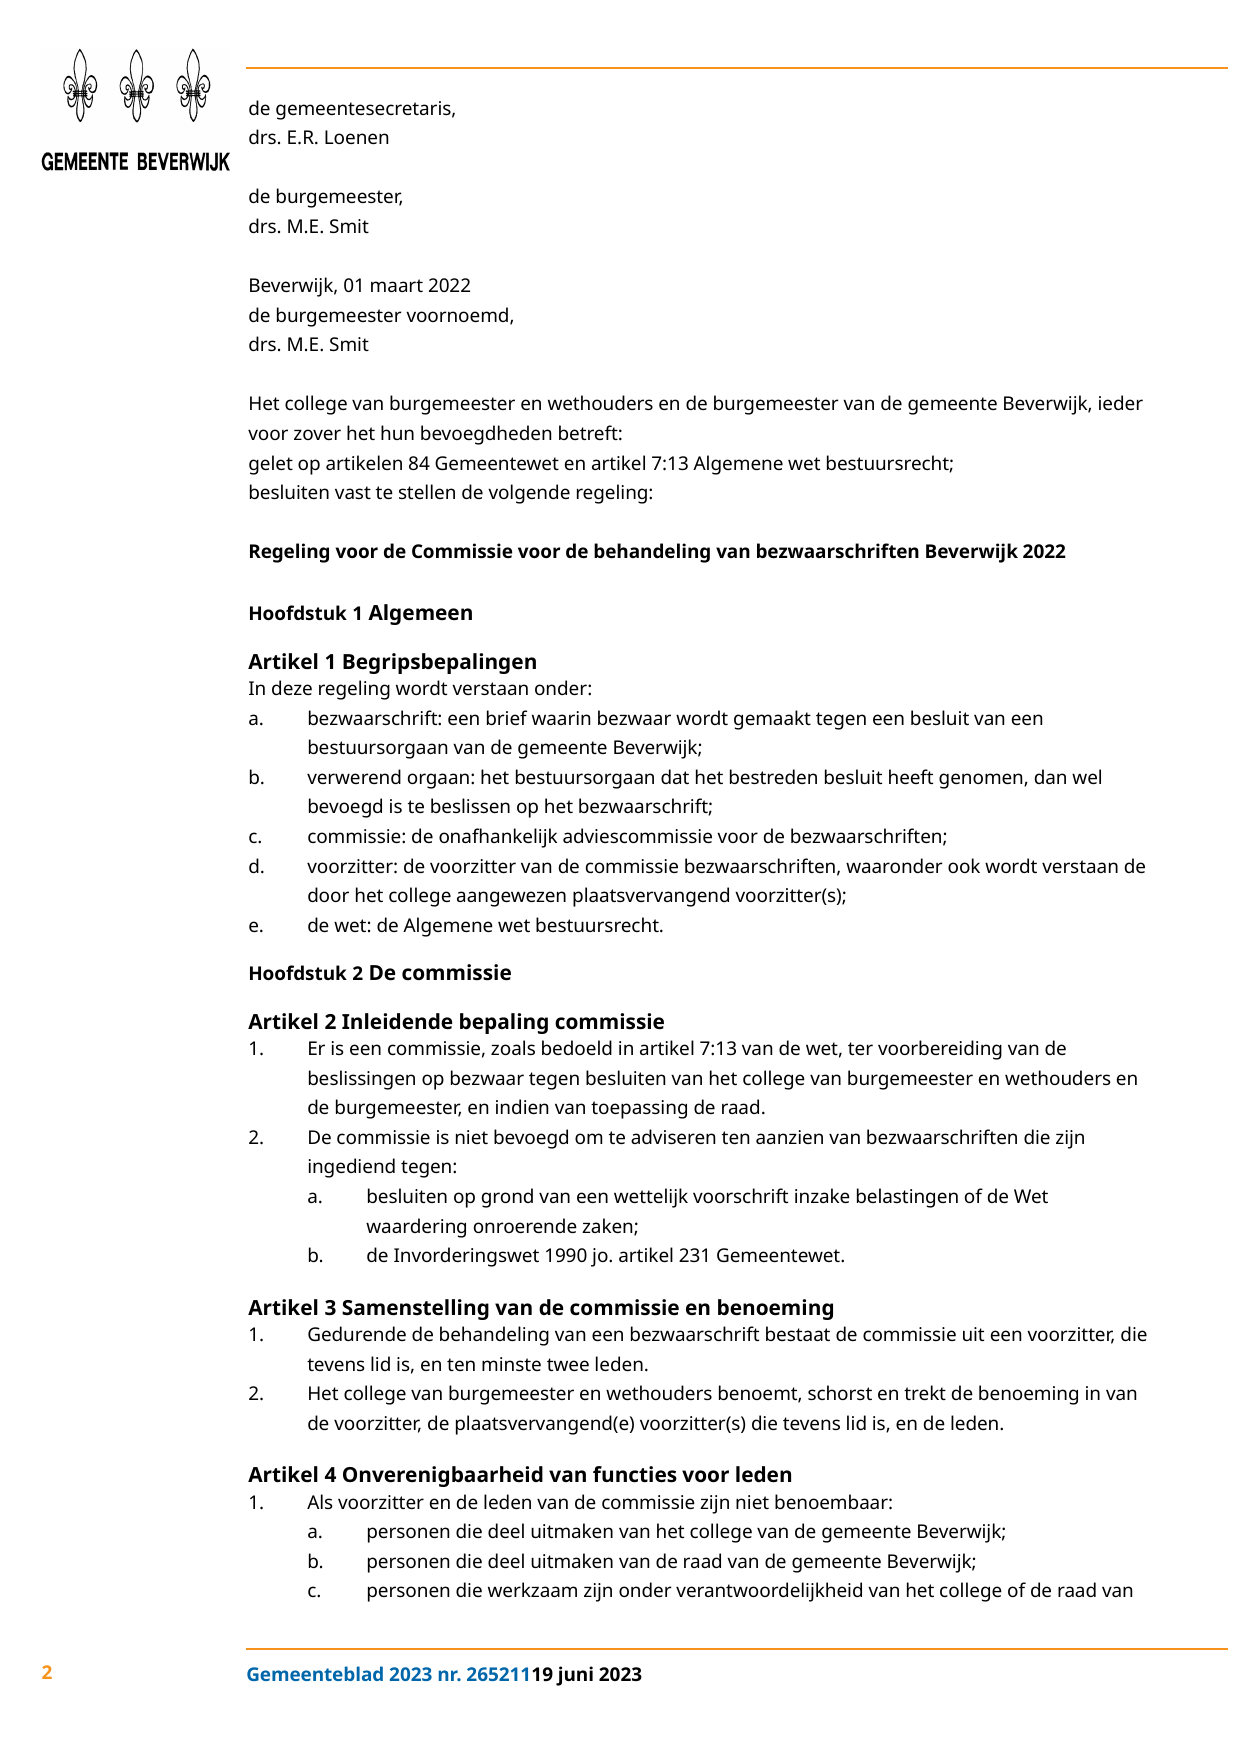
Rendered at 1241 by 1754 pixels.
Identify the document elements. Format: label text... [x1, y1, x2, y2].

list bezwaarschrift: een brief waarin bezwaar wordt gemaakt tegen een besluit van een bestuursorgaan van de gemeente Beverwijk; [248, 705, 1152, 760]
text besluiten vast te stellen de volgende regeling: [248, 479, 1152, 505]
text Hoofdstuk 2 De commissie [248, 958, 1152, 986]
list Het college van burgemeester en wethouders benoemt, schorst en trekt de benoeming in van de voorzitter, de plaatsvervangend(e) voorzitter(s) die tevens lid is, en de leden. [248, 1381, 1152, 1436]
text gelet op artikelen 84 Gemeentewet en artikel 7:13 Algemene wet bestuursrecht; [248, 450, 1152, 476]
list besluiten op grond van een wettelijk voorschrift inzake belastingen of de Wet waardering onroerende zaken; [307, 1183, 1152, 1239]
text Beverwijk, 01 maart 2022 [248, 272, 1152, 298]
text Artikel 4 Onverenigbaarheid van functies voor leden [248, 1461, 1152, 1489]
text drs. M.E. Smit [248, 331, 1152, 357]
text In deze regeling wordt verstaan onder: [248, 675, 1152, 701]
text Het college van burgemeester en wethouders en de burgemeester van de gemeente Beverwijk, ieder voor zover het hun bevoegdheden betreft: [248, 391, 1152, 446]
list Er is een commissie, zoals bedoeld in artikel 7:13 van de wet, ter voorbereiding van de beslissingen op bezwaar tegen besluiten van het college van burgemeester en wethouders en de burgemeester, en indien van toepassing de raad. [248, 1035, 1152, 1120]
list De commissie is niet bevoegd om te adviseren ten aanzien van bezwaarschriften die zijn ingediend tegen: [248, 1124, 1152, 1179]
text Artikel 2 Inleidende bepaling commissie [248, 1007, 1152, 1035]
list verwerend orgaan: het bestuursorgaan dat het bestreden besluit heeft genomen, dan wel bevoegd is te beslissen op het bezwaarschrift; [248, 764, 1152, 819]
text de gemeentesecretaris, [248, 95, 1152, 121]
list voorzitter: de voorzitter van de commissie bezwaarschriften, waaronder ook wordt verstaan de door het college aangewezen plaatsvervangend voorzitter(s); [248, 853, 1152, 908]
list personen die deel uitmaken van de raad van de gemeente Beverwijk; [307, 1548, 1152, 1574]
list de Invorderingswet 1990 jo. artikel 231 Gemeentewet. [307, 1242, 1152, 1268]
list commissie: de onafhankelijk adviescommissie voor de bezwaarschriften; [248, 823, 1152, 849]
text drs. E.R. Loenen [248, 124, 1152, 150]
text Artikel 1 Begripsbepalingen [248, 647, 1152, 675]
text de burgemeester, [248, 183, 1152, 209]
text Regeling voor de Commissie voor de behandeling van bezwaarschriften Beverwijk 2022 [248, 538, 1152, 564]
picture [41, 47, 231, 172]
text de burgemeester voornoemd, [248, 302, 1152, 328]
list de wet: de Algemene wet bestuursrecht. [248, 912, 1152, 938]
list personen die deel uitmaken van het college van de gemeente Beverwijk; [307, 1518, 1152, 1544]
list personen die werkzaam zijn onder verantwoordelijkheid van het college of de raad van [307, 1578, 1152, 1603]
text drs. M.E. Smit [248, 213, 1152, 239]
text Hoofdstuk 1 Algemeen [248, 598, 1152, 626]
text Artikel 3 Samenstelling van de commissie en benoeming [248, 1293, 1152, 1321]
list Als voorzitter en de leden van de commissie zijn niet benoembaar: [248, 1489, 1152, 1515]
list Gedurende de behandeling van een bezwaarschrift bestaat de commissie uit een voorzitter, die tevens lid is, en ten minste twee leden. [248, 1321, 1152, 1377]
